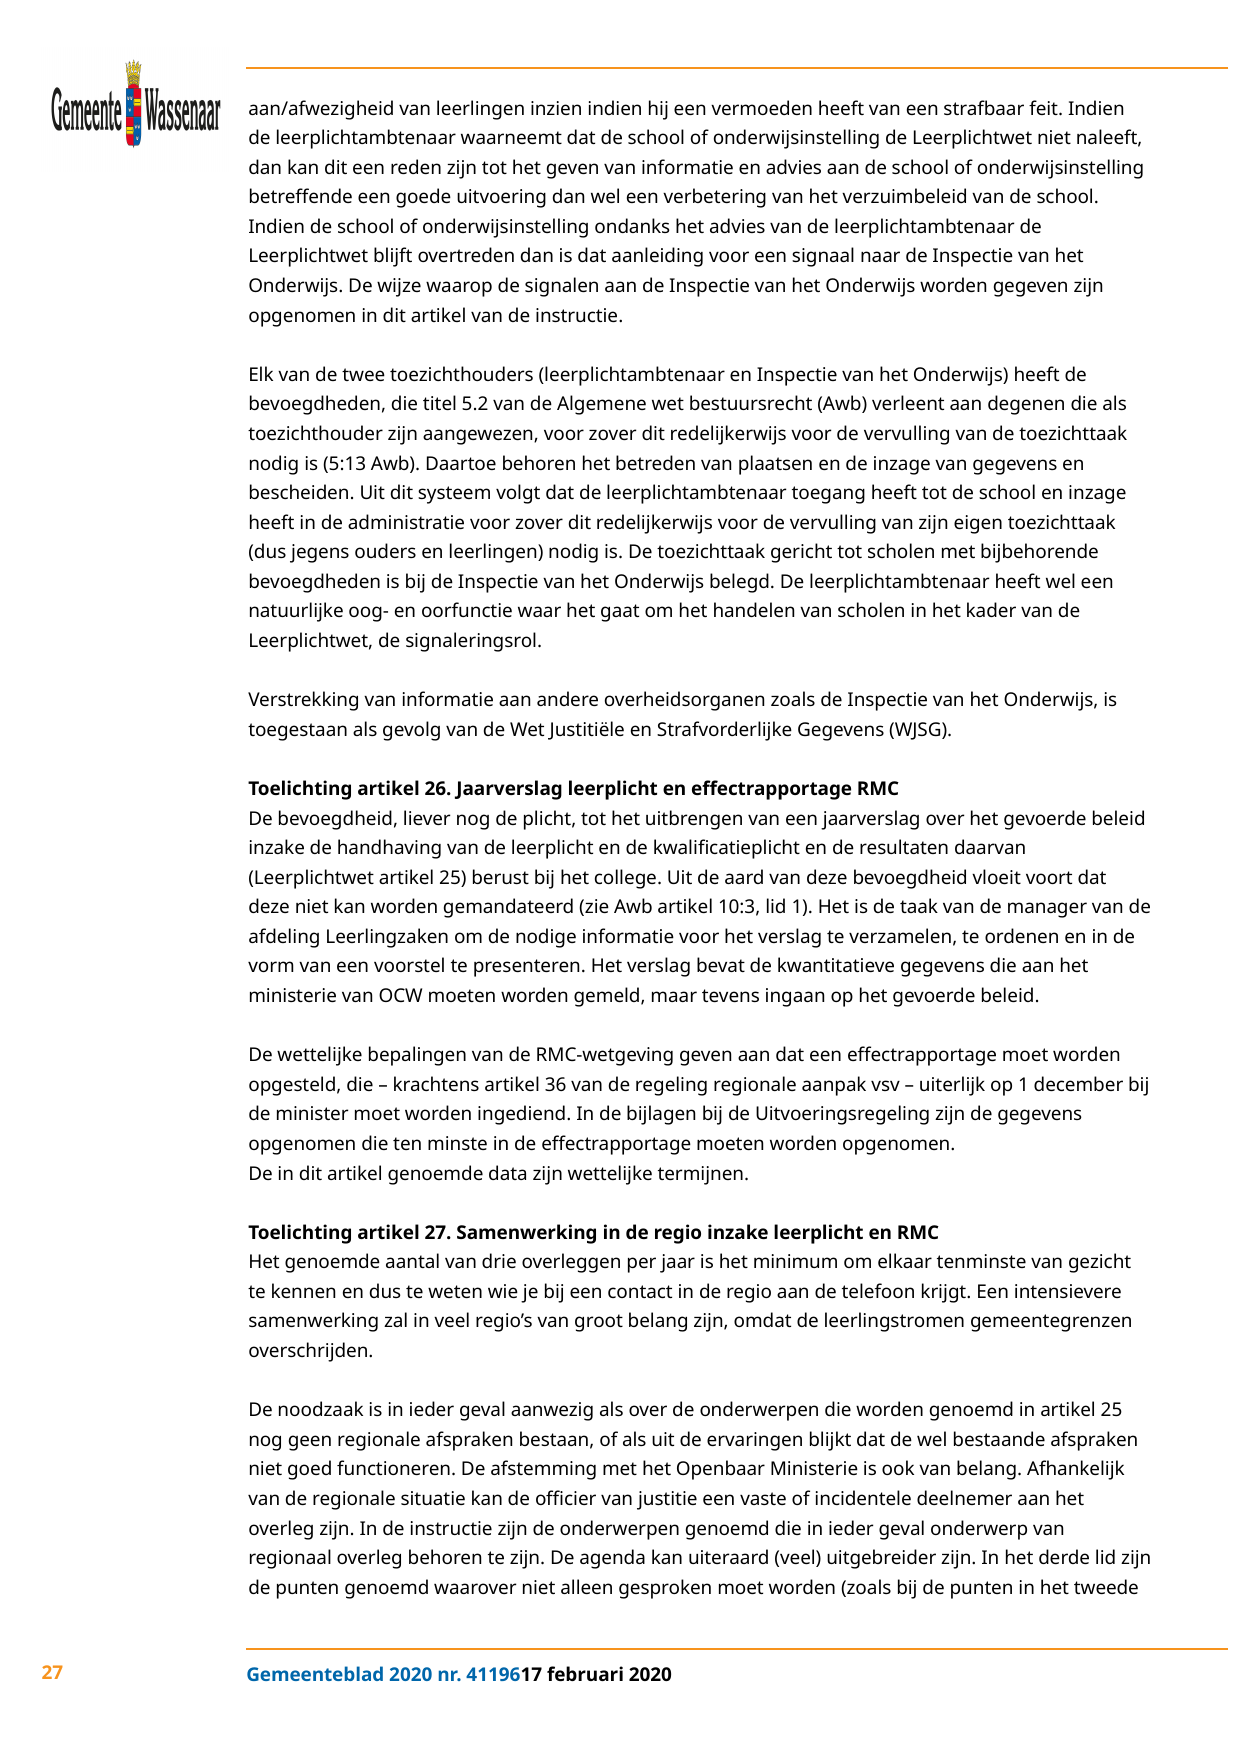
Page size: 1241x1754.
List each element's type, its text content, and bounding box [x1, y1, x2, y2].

text Verstrekking van informatie aan andere overheidsorganen zoals de Inspectie van het Onderwijs, is toegestaan als gevolg van de Wet Justitiële en Strafvorderlijke Gegevens (WJSG). [248, 686, 1152, 742]
text De noodzaak is in ieder geval aanwezig als over de onderwerpen die worden genoemd in artikel 25 nog geen regionale afspraken bestaan, of als uit de ervaringen blijkt dat de wel bestaande afspraken niet goed functioneren. De afstemming met het Openbaar Ministerie is ook van belang. Afhankelijk van de regionale situatie kan de officier van justitie een vaste of incidentele deelnemer aan het overleg zijn. In de instructie zijn de onderwerpen genoemd die in ieder geval onderwerp van regionaal overleg behoren te zijn. De agenda kan uiteraard (veel) uitgebreider zijn. In het derde lid zijn de punten genoemd waarover niet alleen gesproken moet worden (zoals bij de punten in het tweede [248, 1396, 1152, 1600]
text Toelichting artikel 27. Samenwerking in de regio inzake leerplicht en RMC [248, 1219, 1152, 1245]
text Toelichting artikel 26. Jaarverslag leerplicht en effectrapportage RMC [248, 775, 1152, 801]
text De in dit artikel genoemde data zijn wettelijke termijnen. [248, 1160, 1152, 1186]
text De bevoegdheid, liever nog de plicht, tot het uitbrengen van een jaarverslag over het gevoerde beleid inzake de handhaving van de leerplicht en de kwalificatieplicht en de resultaten daarvan (Leerplichtwet artikel 25) berust bij het college. Uit de aard van deze bevoegdheid vloeit voort dat deze niet kan worden gemandateerd (zie Awb artikel 10:3, lid 1). Het is de taak van de manager van de afdeling Leerlingzaken om de nodige informatie voor het verslag te verzamelen, te ordenen en in de vorm van een voorstel te presenteren. Het verslag bevat de kwantitatieve gegevens die aan het ministerie van OCW moeten worden gemeld, maar tevens ingaan op het gevoerde beleid. [248, 805, 1152, 1008]
text Het genoemde aantal van drie overleggen per jaar is het minimum om elkaar tenminste van gezicht te kennen en dus te weten wie je bij een contact in de regio aan de telefoon krijgt. Een intensievere samenwerking zal in veel regio’s van groot belang zijn, omdat de leerlingstromen gemeentegrenzen overschrijden. [248, 1248, 1152, 1363]
text aan/afwezigheid van leerlingen inzien indien hij een vermoeden heeft van een strafbaar feit. Indien de leerplichtambtenaar waarneemt dat de school of onderwijsinstelling de Leerplichtwet niet naleeft, dan kan dit een reden zijn tot het geven van informatie en advies aan de school of onderwijsinstelling betreffende een goede uitvoering dan wel een verbetering van het verzuimbeleid van de school. Indien de school of onderwijsinstelling ondanks het advies van de leerplichtambtenaar de Leerplichtwet blijft overtreden dan is dat aanleiding voor een signaal naar de Inspectie van het Onderwijs. De wijze waarop de signalen aan de Inspectie van het Onderwijs worden gegeven zijn opgenomen in dit artikel van de instructie. [248, 95, 1152, 328]
picture [41, 47, 231, 172]
text De wettelijke bepalingen van de RMC-wetgeving geven aan dat een effectrapportage moet worden opgesteld, die – krachtens artikel 36 van de regeling regionale aanpak vsv – uiterlijk op 1 december bij de minister moet worden ingediend. In de bijlagen bij de Uitvoeringsregeling zijn de gegevens opgenomen die ten minste in de effectrapportage moeten worden opgenomen. [248, 1041, 1152, 1156]
text Elk van de twee toezichthouders (leerplichtambtenaar en Inspectie van het Onderwijs) heeft de bevoegdheden, die titel 5.2 van de Algemene wet bestuursrecht (Awb) verleent aan degenen die als toezichthouder zijn aangewezen, voor zover dit redelijkerwijs voor de vervulling van de toezichttaak nodig is (5:13 Awb). Daartoe behoren het betreden van plaatsen en de inzage van gegevens en bescheiden. Uit dit systeem volgt dat de leerplichtambtenaar toegang heeft tot de school en inzage heeft in de administratie voor zover dit redelijkerwijs voor de vervulling van zijn eigen toezichttaak (dus jegens ouders en leerlingen) nodig is. De toezichttaak gericht tot scholen met bijbehorende bevoegdheden is bij de Inspectie van het Onderwijs belegd. De leerplichtambtenaar heeft wel een natuurlijke oog- en oorfunctie waar het gaat om het handelen van scholen in het kader van de Leerplichtwet, de signaleringsrol. [248, 361, 1152, 653]
